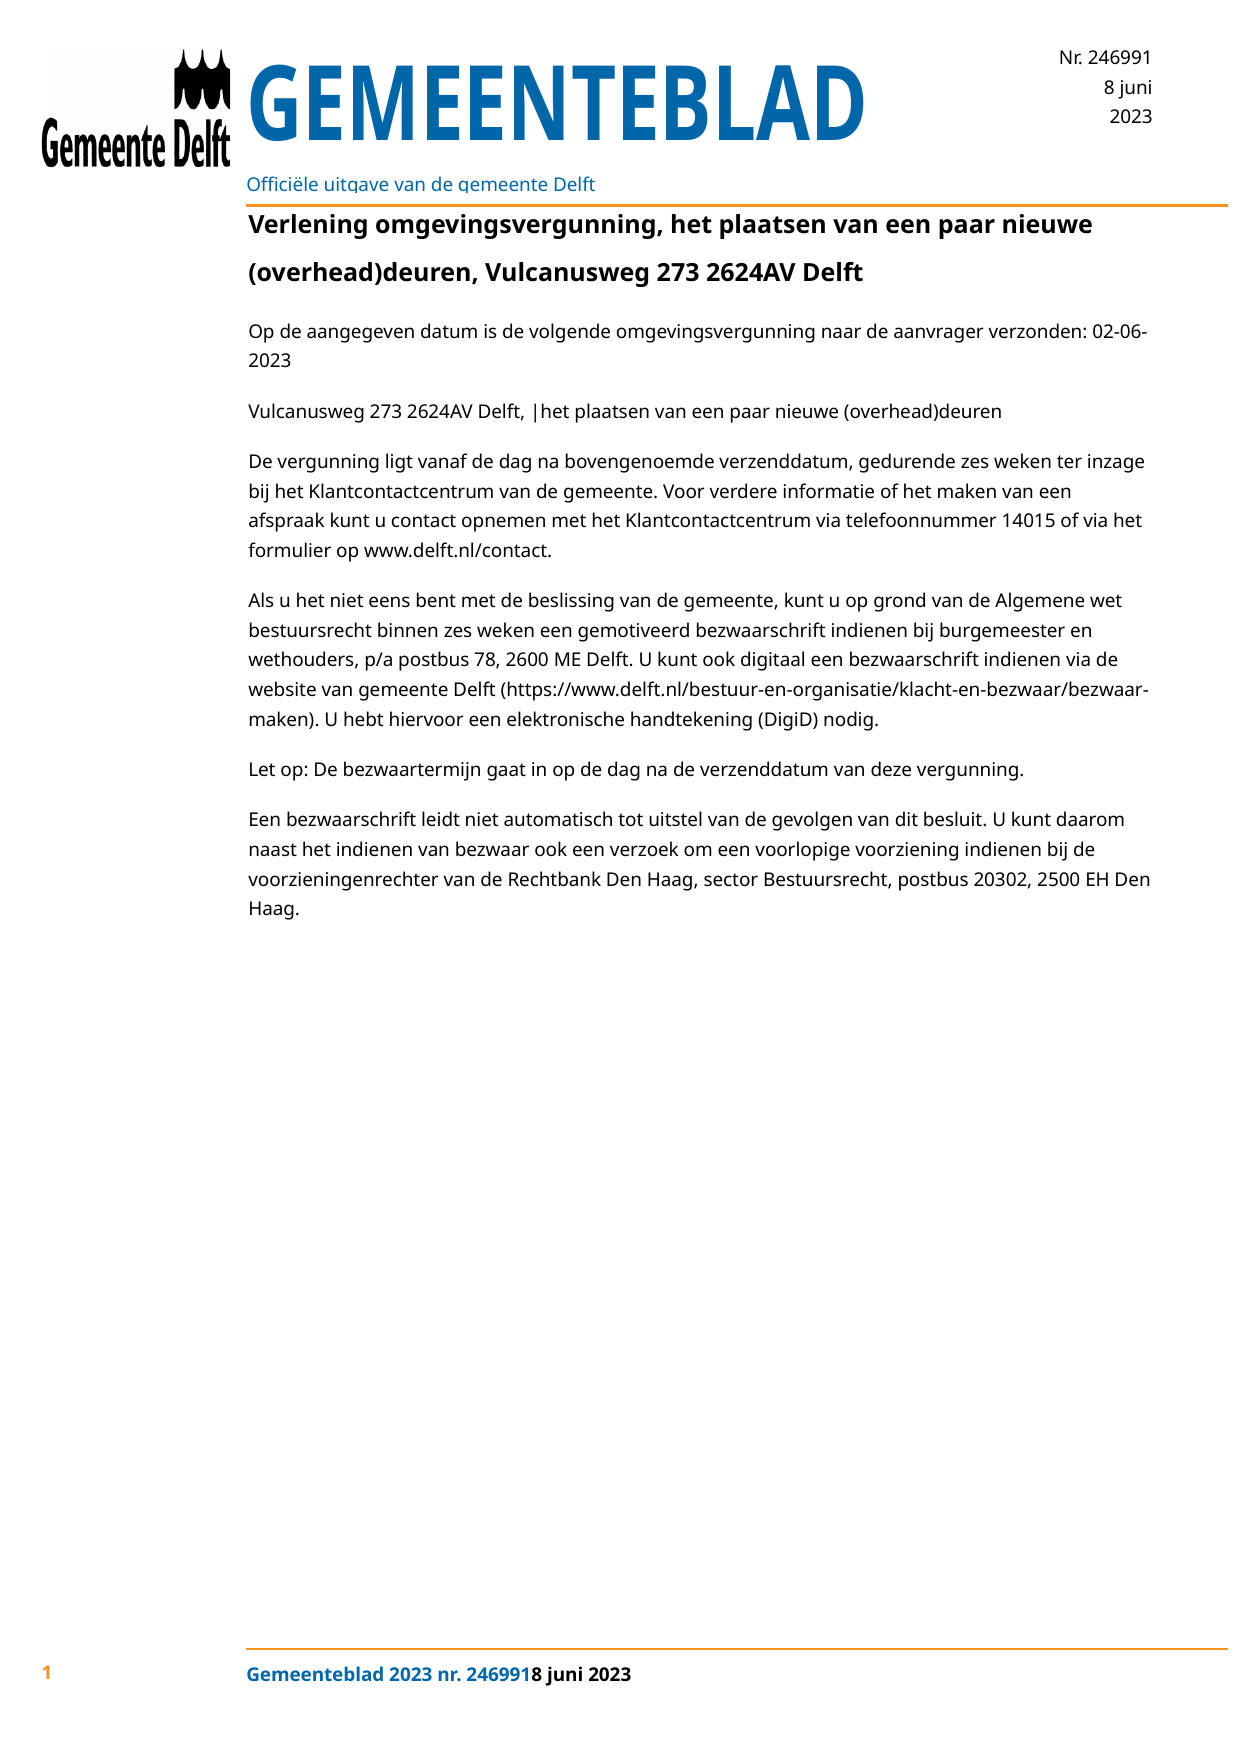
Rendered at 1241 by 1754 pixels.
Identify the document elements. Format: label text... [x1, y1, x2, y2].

text Let op: De bezwaartermijn gaat in op de dag na de verzenddatum van deze vergunning. [248, 756, 1152, 782]
picture [41, 47, 231, 172]
text Een bezwaarschrift leidt niet automatisch tot uitstel van de gevolgen van dit besluit. U kunt daarom naast het indienen van bezwaar ook een verzoek om een voorlopige voorziening indienen bij de voorzieningenrechter van de Rechtbank Den Haag, sector Bestuursrecht, postbus 20302, 2500 EH Den Haag. [248, 807, 1152, 921]
text Op de aangegeven datum is de volgende omgevingsvergunning naar de aanvrager verzonden: 02-06-2023 [248, 318, 1152, 373]
text Vulcanusweg 273 2624AV Delft, |het plaatsen van een paar nieuwe (overhead)deuren [248, 398, 1152, 424]
text De vergunning ligt vanaf de dag na bovengenoemde verzenddatum, gedurende zes weken ter inzage bij het Klantcontactcentrum van de gemeente. Voor verdere informatie of het maken van een afspraak kunt u contact opnemen met het Klantcontactcentrum via telefoonnummer 14015 of via het formulier op www.delft.nl/contact. [248, 448, 1152, 563]
text Als u het niet eens bent met de beslissing van de gemeente, kunt u op grond van de Algemene wet bestuursrecht binnen zes weken een gemotiveerd bezwaarschrift indienen bij burgemeester en wethouders, p/a postbus 78, 2600 ME Delft. U kunt ook digitaal een bezwaarschrift indienen via de website van gemeente Delft (https://www.delft.nl/bestuur-en-organisatie/klacht-en-bezwaar/bezwaar-maken). U hebt hiervoor een elektronische handtekening (DigiD) nodig. [248, 587, 1152, 732]
text Verlening omgevingsvergunning, het plaatsen van een paar nieuwe (overhead)deuren, Vulcanusweg 273 2624AV Delft [248, 207, 1152, 288]
